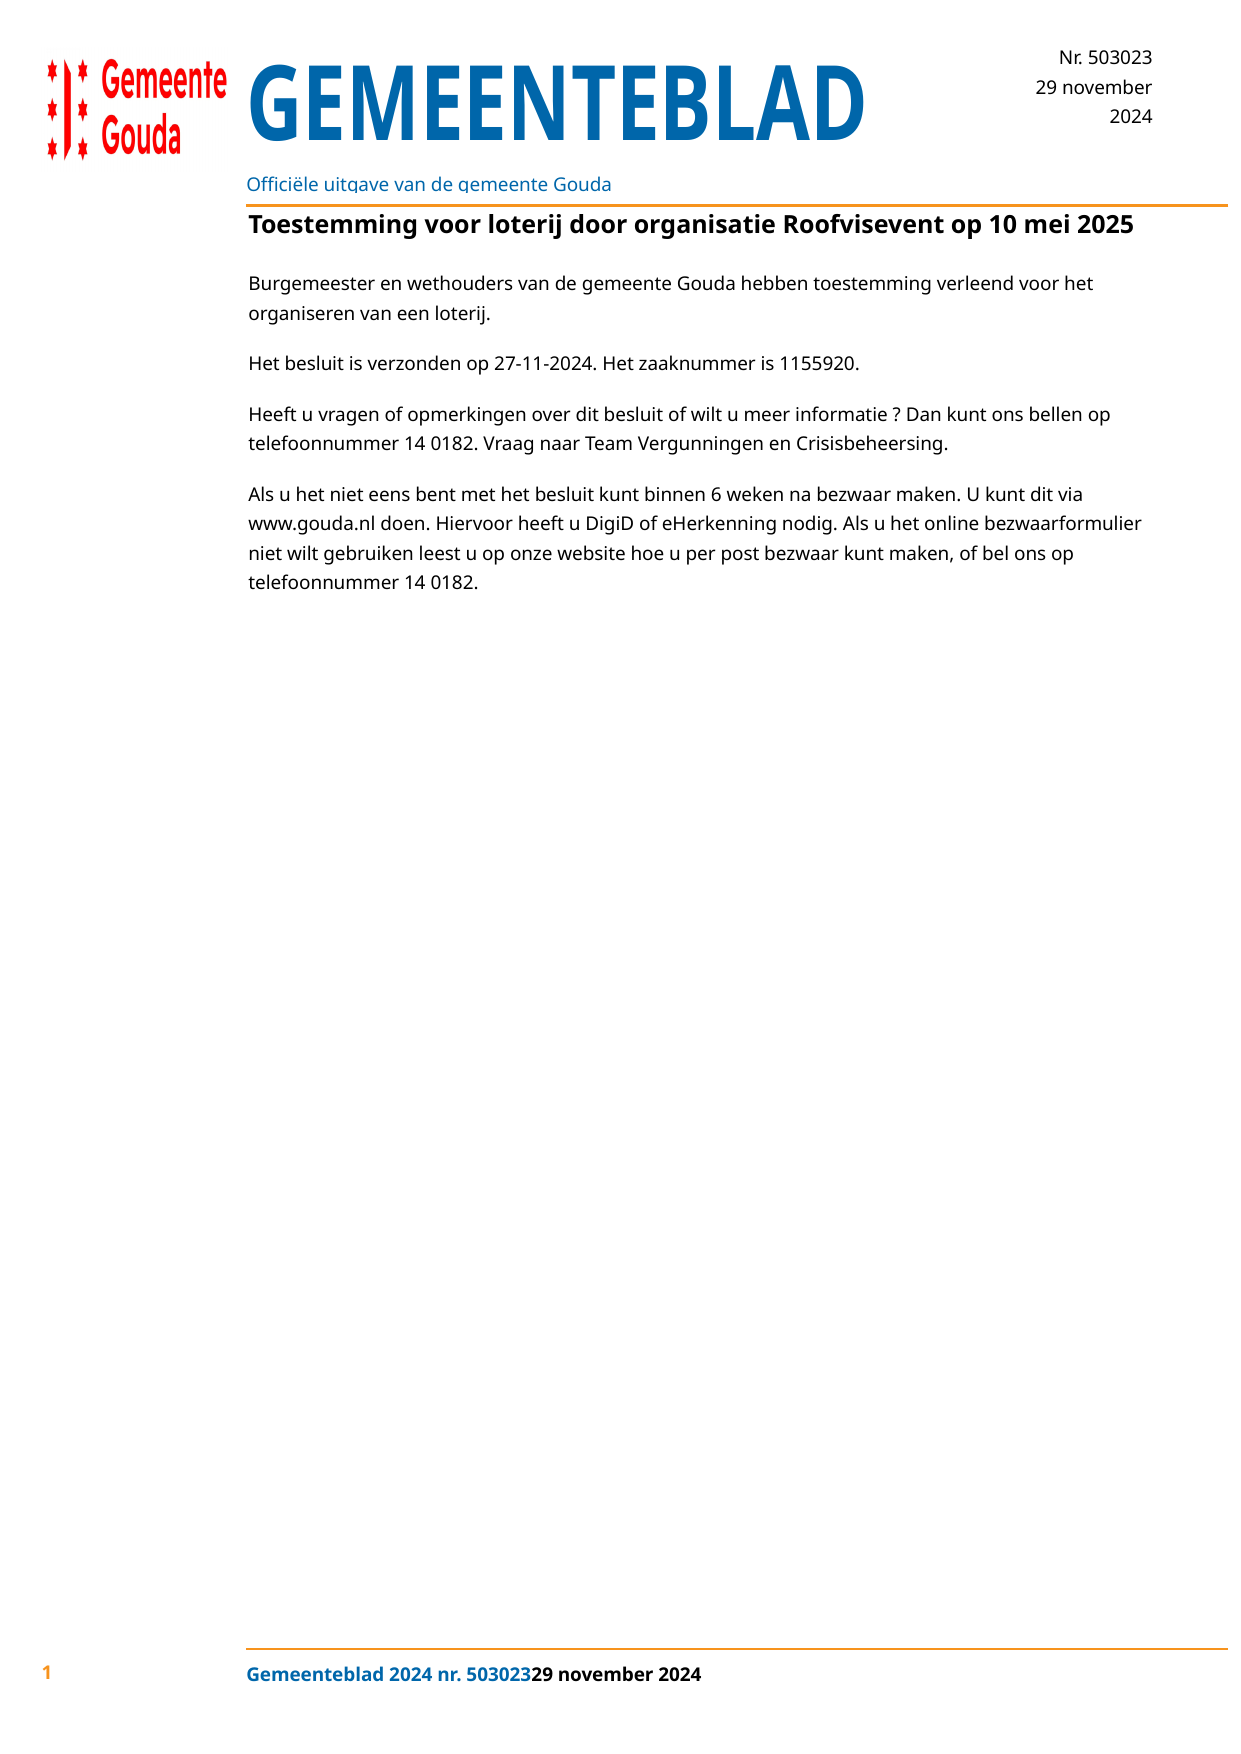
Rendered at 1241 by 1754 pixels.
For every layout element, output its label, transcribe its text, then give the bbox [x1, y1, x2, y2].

text Als u het niet eens bent met het besluit kunt binnen 6 weken na bezwaar maken. U kunt dit via www.gouda.nl doen. Hiervoor heeft u DigiD of eHerkenning nodig. Als u het online bezwaarformulier niet wilt gebruiken leest u op onze website hoe u per post bezwaar kunt maken, of bel ons op telefoonnummer 14 0182. [248, 481, 1152, 595]
text Toestemming voor loterij door organisatie Roofvisevent op 10 mei 2025 [248, 207, 1152, 241]
text Het besluit is verzonden op 27-11-2024. Het zaaknummer is 1155920. [248, 350, 1152, 376]
text Burgemeester en wethouders van de gemeente Gouda hebben toestemming verleend voor het organiseren van een loterij. [248, 270, 1152, 326]
picture [41, 47, 231, 172]
text Heeft u vragen of opmerkingen over dit besluit of wilt u meer informatie ? Dan kunt ons bellen op telefoonnummer 14 0182. Vraag naar Team Vergunningen en Crisisbeheersing. [248, 401, 1152, 456]
